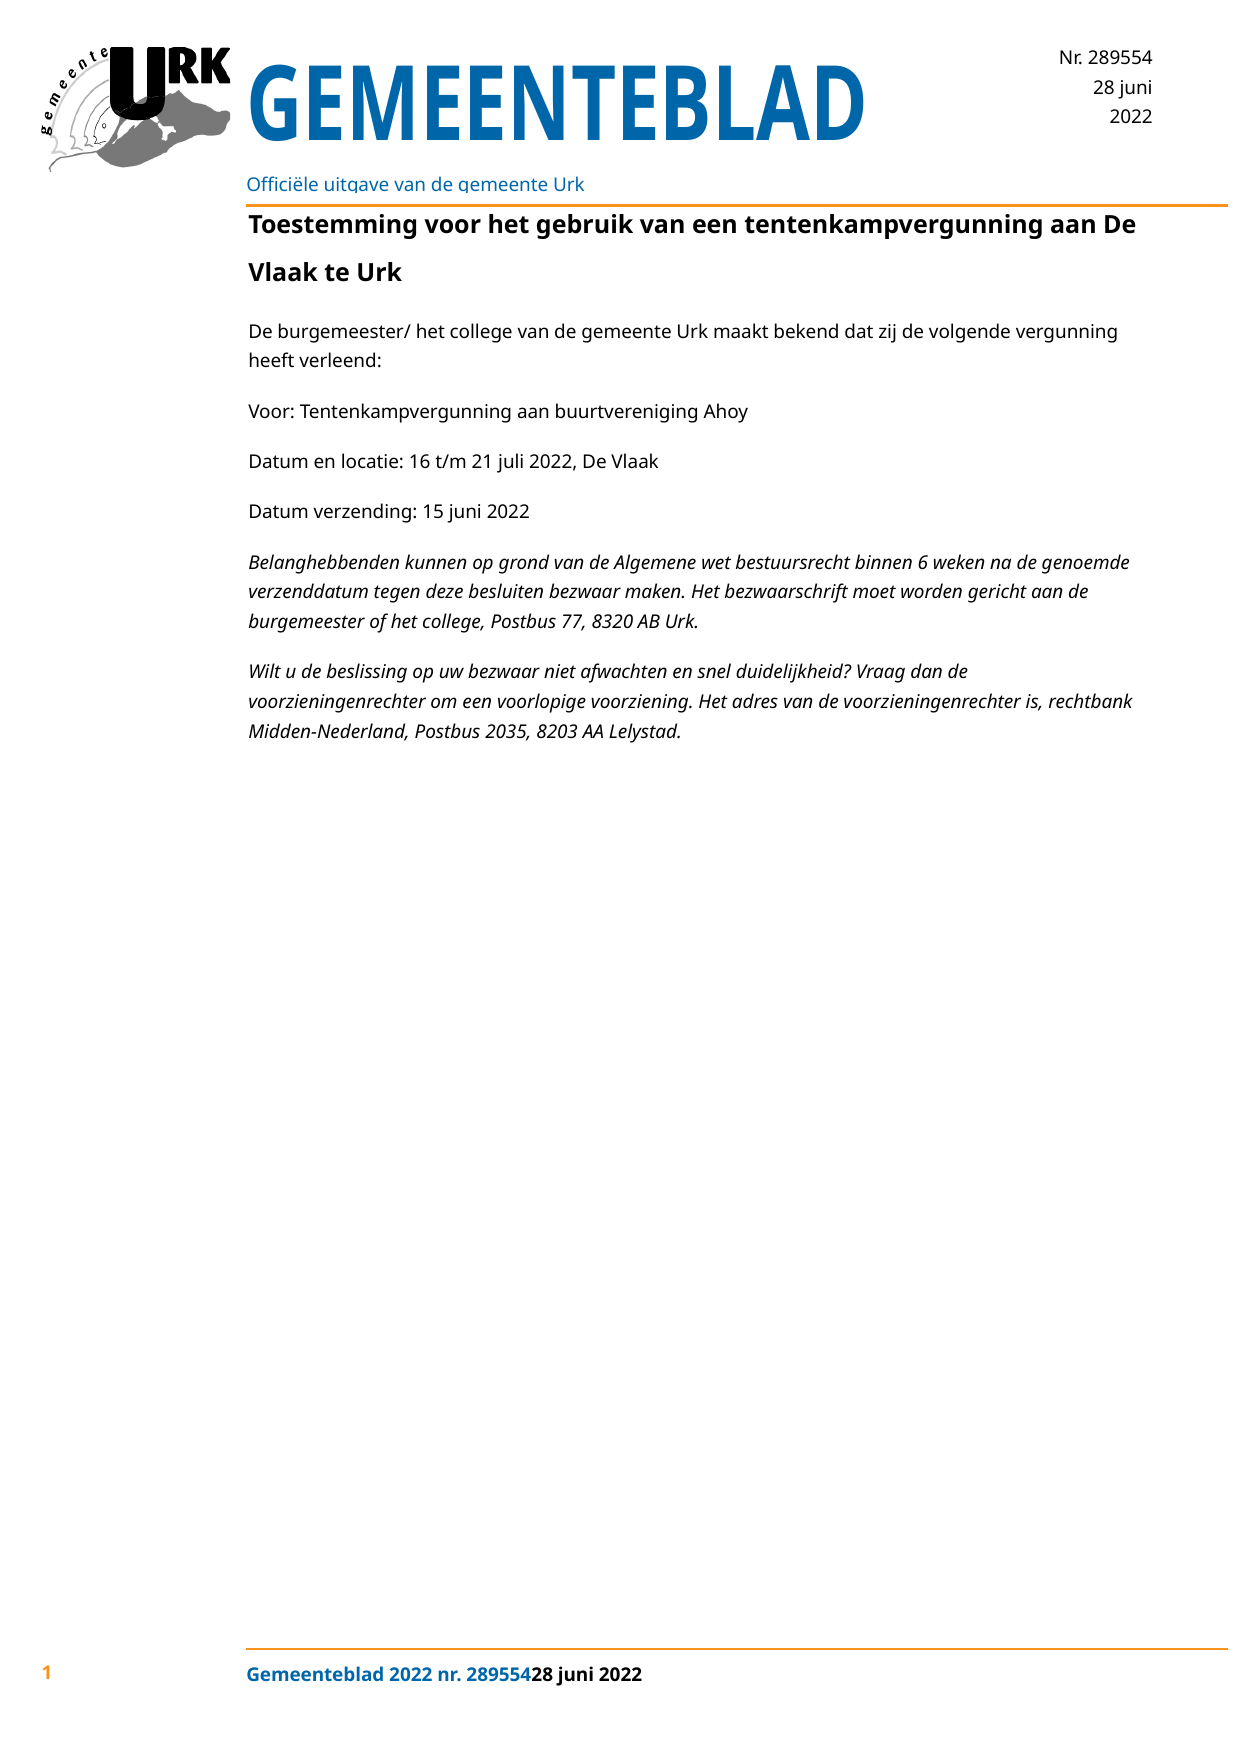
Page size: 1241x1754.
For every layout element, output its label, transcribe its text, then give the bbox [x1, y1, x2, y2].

text Wilt u de beslissing op uw bezwaar niet afwachten en snel duidelijkheid? Vraag dan de voorzieningenrechter om een voorlopige voorziening. Het adres van de voorzieningenrechter is, rechtbank Midden-Nederland, Postbus 2035, 8203 AA Lelystad. [248, 659, 1152, 744]
text Belanghebbenden kunnen op grond van de Algemene wet bestuursrecht binnen 6 weken na de genoemde verzenddatum tegen deze besluiten bezwaar maken. Het bezwaarschrift moet worden gericht aan de burgemeester of het college, Postbus 77, 8320 AB Urk. [248, 549, 1152, 634]
text Toestemming voor het gebruik van een tentenkampvergunning aan De Vlaak te Urk [248, 207, 1152, 288]
text Voor: Tentenkampvergunning aan buurtvereniging Ahoy [248, 398, 1152, 424]
text Datum en locatie: 16 t/m 21 juli 2022, De Vlaak [248, 448, 1152, 474]
picture [41, 47, 231, 172]
text De burgemeester/ het college van de gemeente Urk maakt bekend dat zij de volgende vergunning heeft verleend: [248, 318, 1152, 373]
text Datum verzending: 15 juni 2022 [248, 499, 1152, 524]
